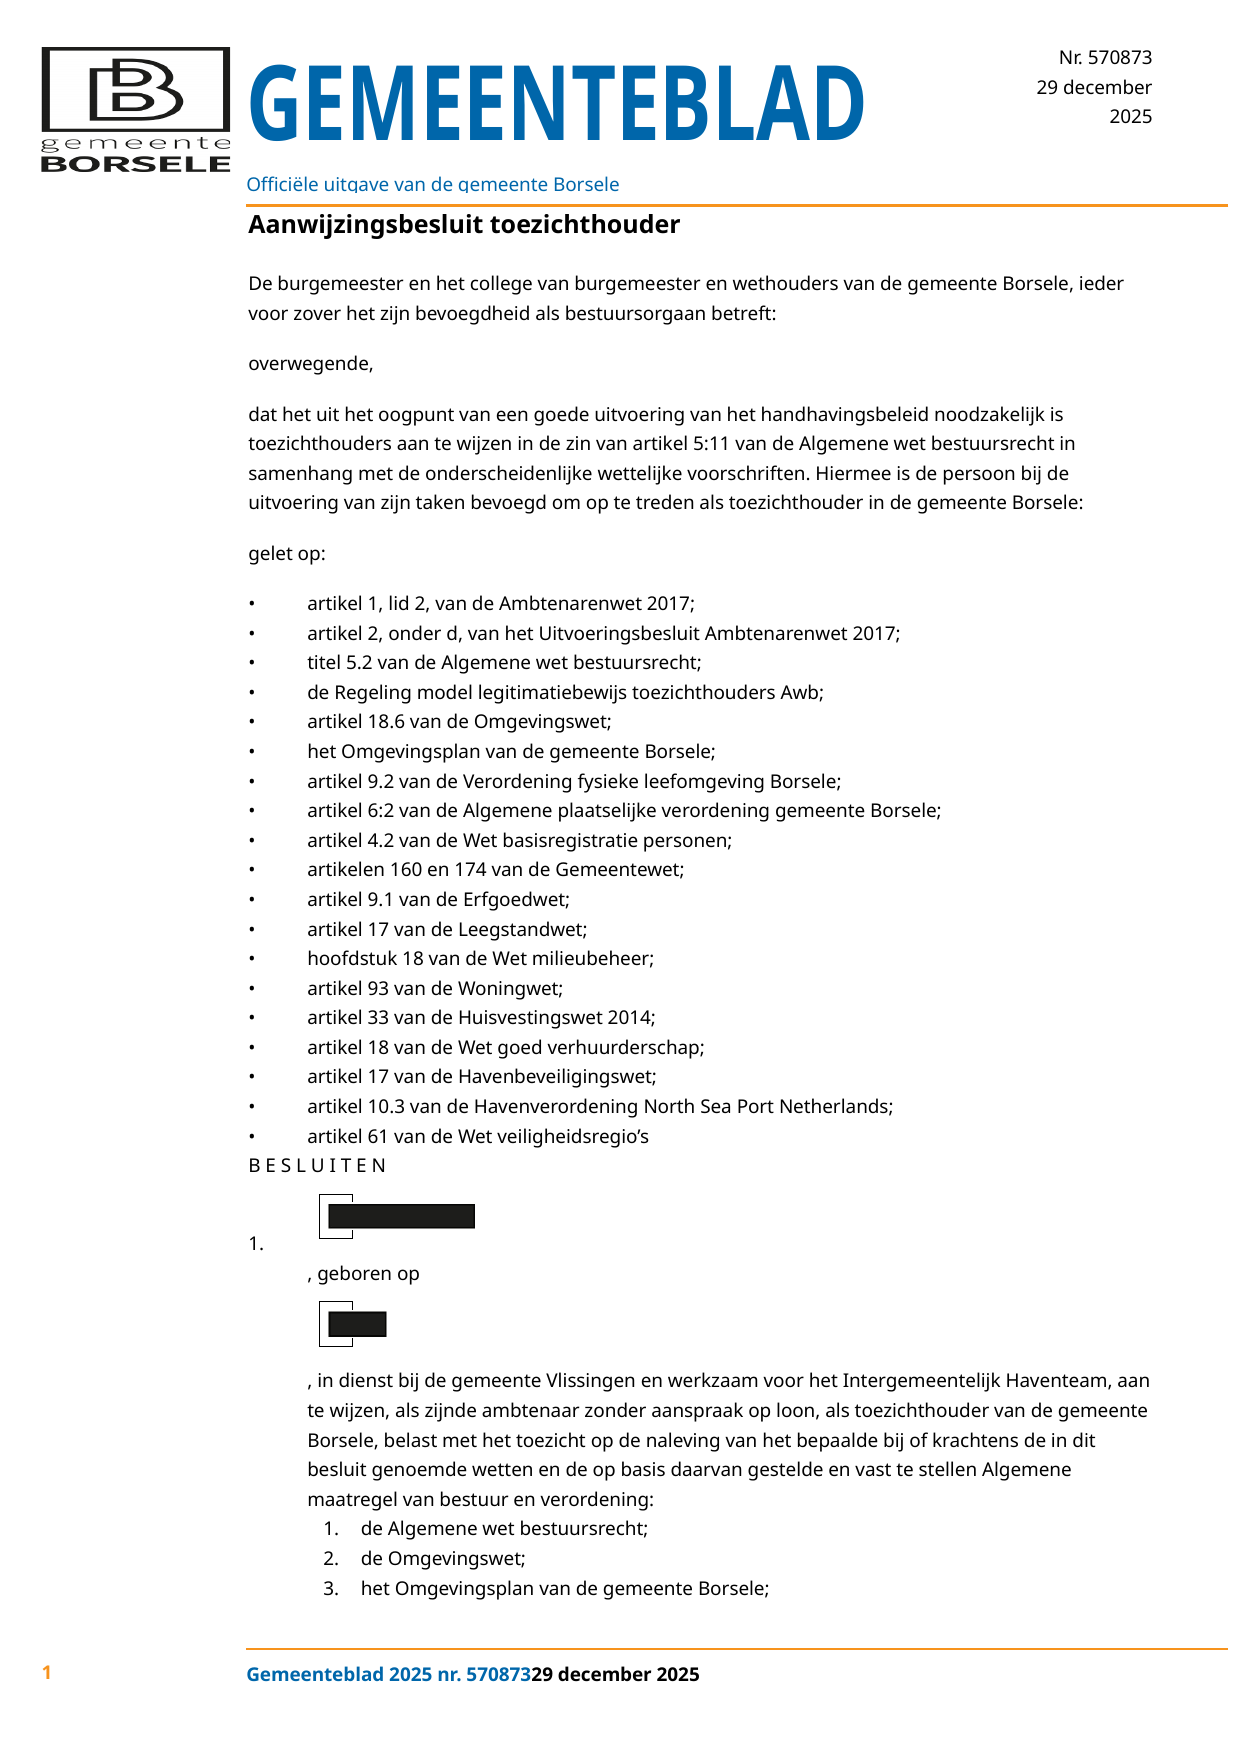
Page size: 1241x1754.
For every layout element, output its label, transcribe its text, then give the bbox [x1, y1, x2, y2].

text B E S L U I T E N [248, 1152, 1152, 1178]
list artikelen 160 en 174 van de Gemeentewet; [248, 857, 1152, 882]
list hoofdstuk 18 van de Wet milieubeheer; [248, 945, 1152, 971]
list artikel 10.3 van de Havenverordening North Sea Port Netherlands; [248, 1093, 1152, 1119]
list de Omgevingswet; [323, 1545, 1152, 1571]
picture [41, 47, 231, 172]
text Aanwijzingsbesluit toezichthouder [248, 207, 1152, 241]
list artikel 6:2 van de Algemene plaatselijke verordening gemeente Borsele; [248, 797, 1152, 823]
list , in dienst bij de gemeente Vlissingen en werkzaam voor het Intergemeentelijk Haventeam, aan te wijzen, als zijnde ambtenaar zonder aanspraak op loon, als toezichthouder van de gemeente Borsele, belast met het toezicht op de naleving van het bepaalde bij of krachtens de in dit besluit genoemde wetten en de op basis daarvan gestelde en vast te stellen Algemene maatregel van bestuur en verordening: [248, 1368, 1152, 1512]
list artikel 9.2 van de Verordening fysieke leefomgeving Borsele; [248, 768, 1152, 793]
list artikel 9.1 van de Erfgoedwet; [248, 886, 1152, 912]
list artikel 18.6 van de Omgevingswet; [248, 709, 1152, 734]
list artikel 4.2 van de Wet basisregistratie personen; [248, 827, 1152, 853]
list artikel 17 van de Leegstandwet; [248, 916, 1152, 941]
text De burgemeester en het college van burgemeester en wethouders van de gemeente Borsele, ieder voor zover het zijn bevoegdheid als bestuursorgaan betreft: [248, 270, 1152, 326]
list , geboren op [248, 1260, 1152, 1285]
text dat het uit het oogpunt van een goede uitvoering van het handhavingsbeleid noodzakelijk is toezichthouders aan te wijzen in de zin van artikel 5:11 van de Algemene wet bestuursrecht in samenhang met de onderscheidenlijke wettelijke voorschriften. Hiermee is de persoon bij de uitvoering van zijn taken bevoegd om op te treden als toezichthouder in de gemeente Borsele: [248, 401, 1152, 515]
list artikel 1, lid 2, van de Ambtenarenwet 2017; [248, 590, 1152, 616]
picture [327, 1310, 387, 1338]
list de Algemene wet bestuursrecht; [323, 1516, 1152, 1541]
text gelet op: [248, 540, 1152, 566]
list artikel 2, onder d, van het Uitvoeringsbesluit Ambtenarenwet 2017; [248, 620, 1152, 646]
list artikel 61 van de Wet veiligheidsregio’s [248, 1123, 1152, 1148]
list de Regeling model legitimatiebewijs toezichthouders Awb; [248, 679, 1152, 705]
list artikel 33 van de Huisvestingswet 2014; [248, 1004, 1152, 1030]
list artikel 17 van de Havenbeveiligingswet; [248, 1064, 1152, 1089]
list het Omgevingsplan van de gemeente Borsele; [323, 1575, 1152, 1600]
list artikel 93 van de Woningwet; [248, 975, 1152, 1001]
list titel 5.2 van de Algemene wet bestuursrecht; [248, 649, 1152, 675]
list artikel 18 van de Wet goed verhuurderschap; [248, 1034, 1152, 1060]
list het Omgevingsplan van de gemeente Borsele; [248, 738, 1152, 764]
picture [327, 1202, 476, 1230]
text overwegende, [248, 350, 1152, 376]
